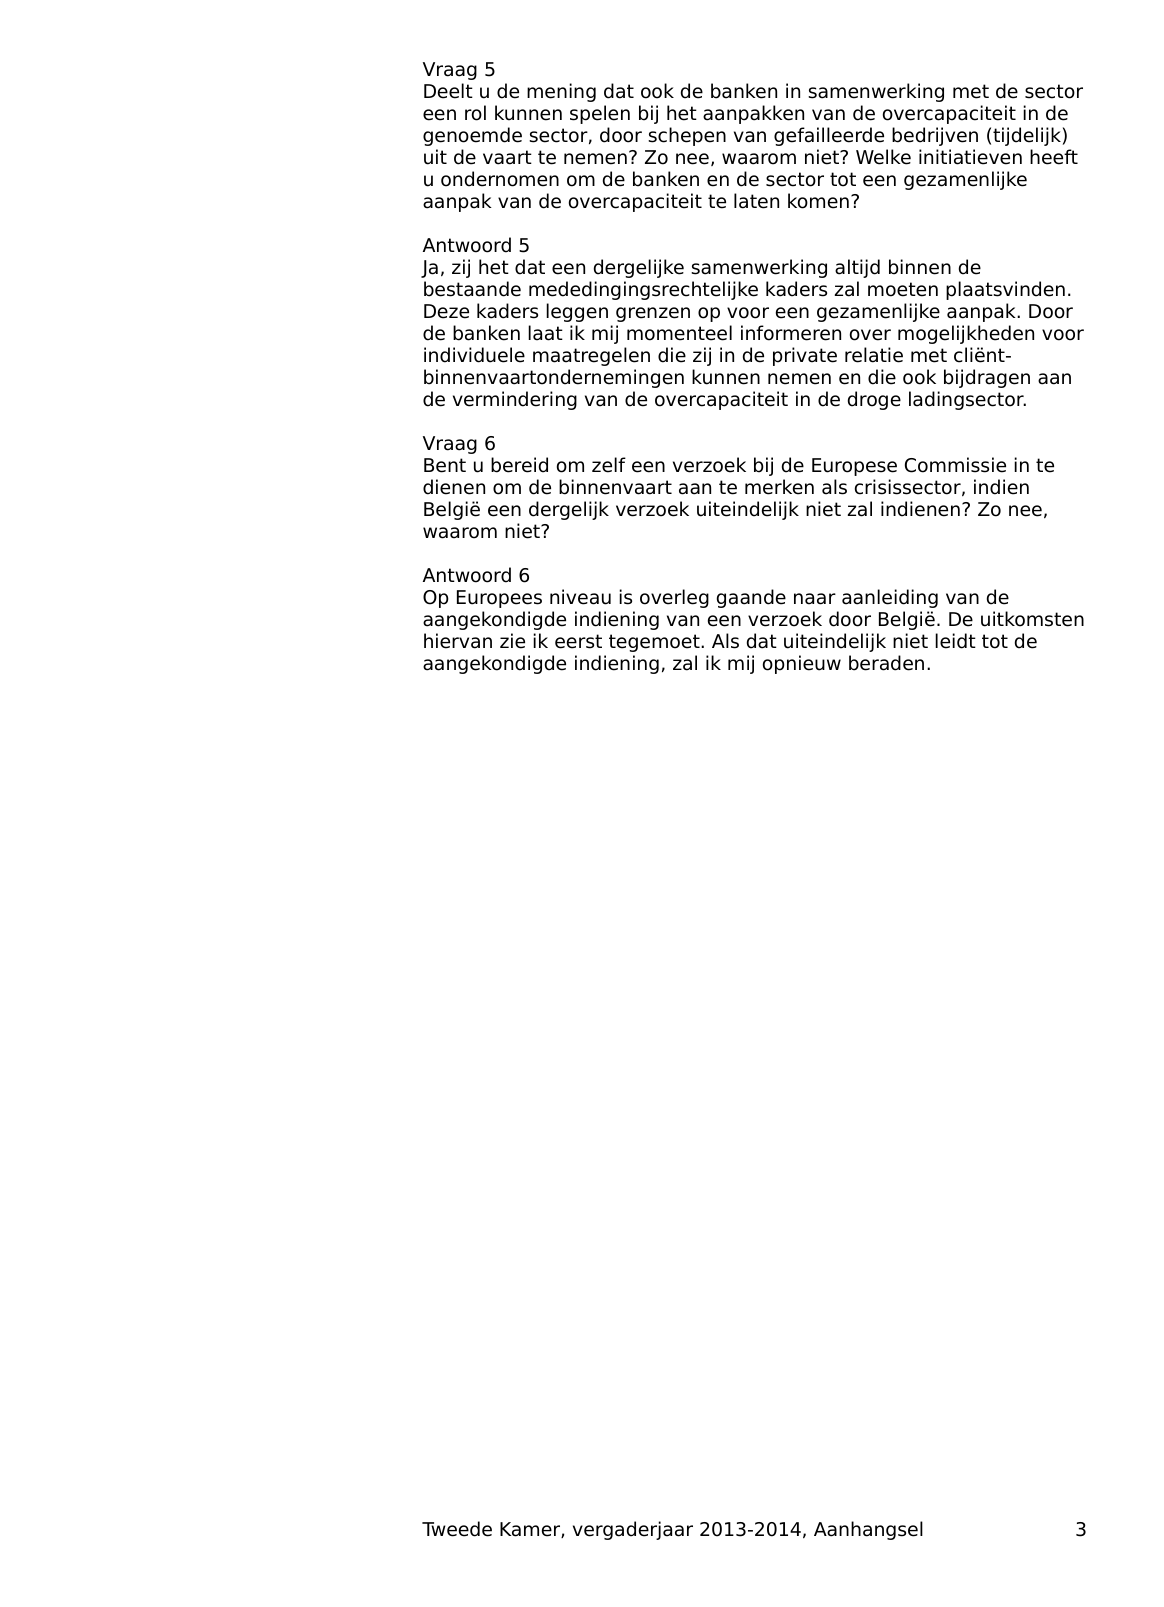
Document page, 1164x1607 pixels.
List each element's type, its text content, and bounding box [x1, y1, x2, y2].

text Ja, zij het dat een dergelijke samenwerking altijd binnen de bestaande mededingingsrechtelijke kaders zal moeten plaatsvinden. Deze kaders leggen grenzen op voor een gezamenlijke aanpak. Door de banken laat ik mij momenteel informeren over mogelijkheden voor individuele maatregelen die zij in de private relatie met cliënt-binnenvaartondernemingen kunnen nemen en die ook bijdragen aan de vermindering van de overcapaciteit in de droge ladingsector. [422, 257, 1087, 411]
text Antwoord 6 [422, 565, 1087, 587]
text Deelt u de mening dat ook de banken in samenwerking met de sector een rol kunnen spelen bij het aanpakken van de overcapaciteit in de genoemde sector, door schepen van gefailleerde bedrijven (tijdelijk) uit de vaart te nemen? Zo nee, waarom niet? Welke initiatieven heeft u ondernomen om de banken en de sector tot een gezamenlijke aanpak van de overcapaciteit te laten komen? [422, 81, 1087, 213]
text Vraag 5 [422, 59, 1087, 81]
text Bent u bereid om zelf een verzoek bij de Europese Commissie in te dienen om de binnenvaart aan te merken als crisissector, indien België een dergelijk verzoek uiteindelijk niet zal indienen? Zo nee, waarom niet? [422, 455, 1087, 543]
text Antwoord 5 [422, 235, 1087, 257]
text Vraag 6 [422, 433, 1087, 455]
text Op Europees niveau is overleg gaande naar aanleiding van de aangekondigde indiening van een verzoek door België. De uitkomsten hiervan zie ik eerst tegemoet. Als dat uiteindelijk niet leidt tot de aangekondigde indiening, zal ik mij opnieuw beraden. [422, 587, 1087, 675]
